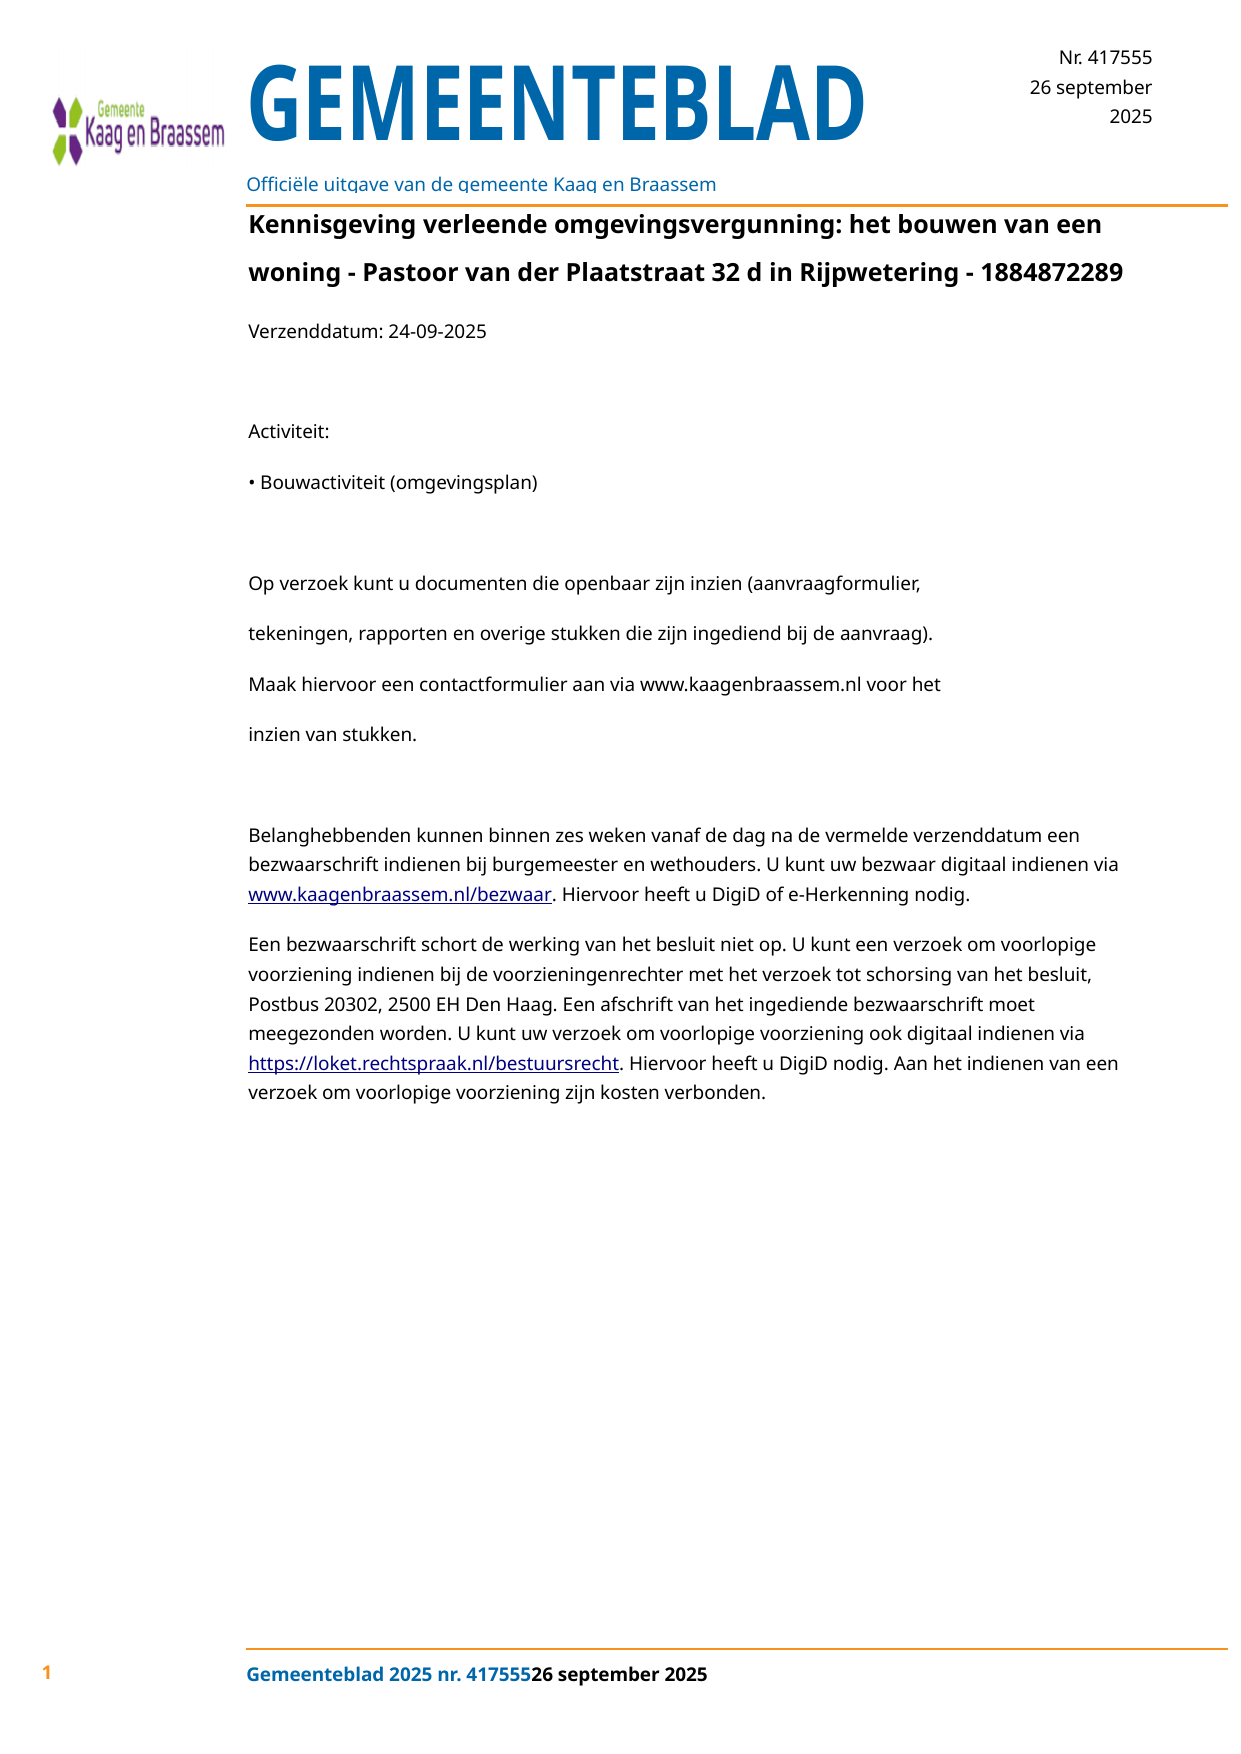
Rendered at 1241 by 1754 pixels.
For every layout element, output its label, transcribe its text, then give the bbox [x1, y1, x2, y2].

text Kennisgeving verleende omgevingsvergunning: het bouwen van een woning - Pastoor van der Plaatstraat 32 d in Rijpwetering - 1884872289 [248, 207, 1152, 288]
text • Bouwactiviteit (omgevingsplan) [248, 469, 1152, 495]
picture [41, 47, 231, 172]
text Belanghebbenden kunnen binnen zes weken vanaf de dag na de vermelde verzenddatum een bezwaarschrift indienen bij burgemeester en wethouders. U kunt uw bezwaar digitaal indienen via www.kaagenbraassem.nl/bezwaar. Hiervoor heeft u DigiD of e-Herkenning nodig. [248, 822, 1152, 907]
text Een bezwaarschrift schort de werking van het besluit niet op. U kunt een verzoek om voorlopige voorziening indienen bij de voorzieningenrechter met het verzoek tot schorsing van het besluit, Postbus 20302, 2500 EH Den Haag. Een afschrift van het ingediende bezwaarschrift moet meegezonden worden. U kunt uw verzoek om voorlopige voorziening ook digitaal indienen via https://loket.rechtspraak.nl/bestuursrecht. Hiervoor heeft u DigiD nodig. Aan het indienen van een verzoek om voorlopige voorziening zijn kosten verbonden. [248, 932, 1152, 1105]
text Op verzoek kunt u documenten die openbaar zijn inzien (aanvraagformulier, [248, 570, 1152, 596]
text Activiteit: [248, 419, 1152, 444]
text Maak hiervoor een contactformulier aan via www.kaagenbraassem.nl voor het [248, 671, 1152, 697]
text Verzenddatum: 24-09-2025 [248, 318, 1152, 344]
text tekeningen, rapporten en overige stukken die zijn ingediend bij de aanvraag). [248, 620, 1152, 646]
text inzien van stukken. [248, 721, 1152, 747]
